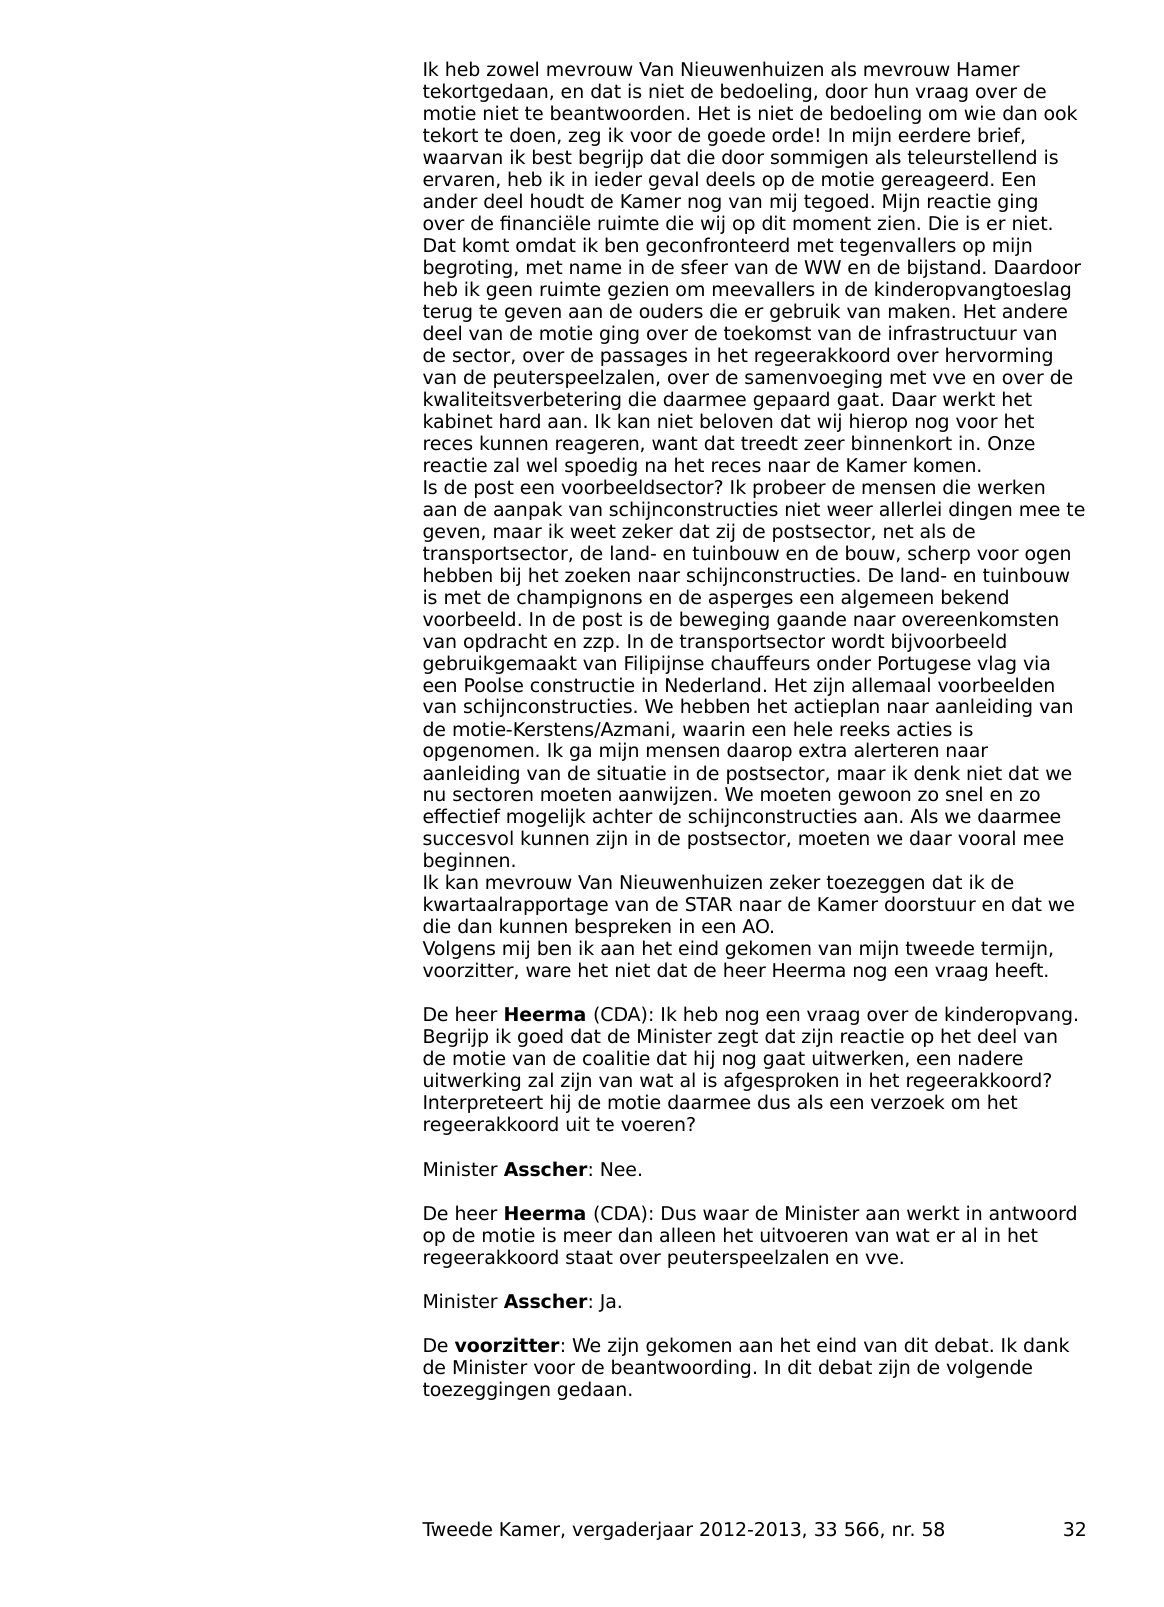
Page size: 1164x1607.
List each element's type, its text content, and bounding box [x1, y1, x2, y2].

text De voorzitter: We zijn gekomen aan het eind van dit debat. Ik dank de Minister voor de beantwoording. In dit debat zijn de volgende toezeggingen gedaan. [422, 1335, 1087, 1401]
text Ik kan mevrouw Van Nieuwenhuizen zeker toezeggen dat ik de kwartaalrapportage van de STAR naar de Kamer doorstuur en dat we die dan kunnen bespreken in een AO. [422, 872, 1087, 938]
text Minister Asscher: Nee. [422, 1158, 1087, 1180]
text Volgens mij ben ik aan het eind gekomen van mijn tweede termijn, voorzitter, ware het niet dat de heer Heerma nog een vraag heeft. [422, 938, 1087, 982]
text Ik heb zowel mevrouw Van Nieuwenhuizen als mevrouw Hamer tekortgedaan, en dat is niet de bedoeling, door hun vraag over de motie niet te beantwoorden. Het is niet de bedoeling om wie dan ook tekort te doen, zeg ik voor de goede orde! In mijn eerdere brief, waarvan ik best begrijp dat die door sommigen als teleurstellend is ervaren, heb ik in ieder geval deels op de motie gereageerd. Een ander deel houdt de Kamer nog van mij tegoed. Mijn reactie ging over de financiële ruimte die wij op dit moment zien. Die is er niet. Dat komt omdat ik ben geconfronteerd met tegenvallers op mijn begroting, met name in de sfeer van de WW en de bijstand. Daardoor heb ik geen ruimte gezien om meevallers in de kinderopvangtoeslag terug te geven aan de ouders die er gebruik van maken. Het andere deel van de motie ging over de toekomst van de infrastructuur van de sector, over de passages in het regeerakkoord over hervorming van de peuterspeelzalen, over de samenvoeging met vve en over de kwaliteitsverbetering die daarmee gepaard gaat. Daar werkt het kabinet hard aan. Ik kan niet beloven dat wij hierop nog voor het reces kunnen reageren, want dat treedt zeer binnenkort in. Onze reactie zal wel spoedig na het reces naar de Kamer komen. [422, 59, 1087, 477]
text De heer Heerma (CDA): Ik heb nog een vraag over de kinderopvang. Begrijp ik goed dat de Minister zegt dat zijn reactie op het deel van de motie van de coalitie dat hij nog gaat uitwerken, een nadere uitwerking zal zijn van wat al is afgesproken in het regeerakkoord? Interpreteert hij de motie daarmee dus als een verzoek om het regeerakkoord uit te voeren? [422, 1004, 1087, 1136]
text De heer Heerma (CDA): Dus waar de Minister aan werkt in antwoord op de motie is meer dan alleen het uitvoeren van wat er al in het regeerakkoord staat over peuterspeelzalen en vve. [422, 1203, 1087, 1268]
text Minister Asscher: Ja. [422, 1291, 1087, 1313]
text Is de post een voorbeeldsector? Ik probeer de mensen die werken aan de aanpak van schijnconstructies niet weer allerlei dingen mee te geven, maar ik weet zeker dat zij de postsector, net als de transportsector, de land- en tuinbouw en de bouw, scherp voor ogen hebben bij het zoeken naar schijnconstructies. De land- en tuinbouw is met de champignons en de asperges een algemeen bekend voorbeeld. In de post is de beweging gaande naar overeenkomsten van opdracht en zzp. In de transportsector wordt bijvoorbeeld gebruikgemaakt van Filipijnse chauffeurs onder Portugese vlag via een Poolse constructie in Nederland. Het zijn allemaal voorbeelden van schijnconstructies. We hebben het actieplan naar aanleiding van de motie-Kerstens/Azmani, waarin een hele reeks acties is opgenomen. Ik ga mijn mensen daarop extra alerteren naar aanleiding van de situatie in de postsector, maar ik denk niet dat we nu sectoren moeten aanwijzen. We moeten gewoon zo snel en zo effectief mogelijk achter de schijnconstructies aan. Als we daarmee succesvol kunnen zijn in de postsector, moeten we daar vooral mee beginnen. [422, 477, 1087, 872]
